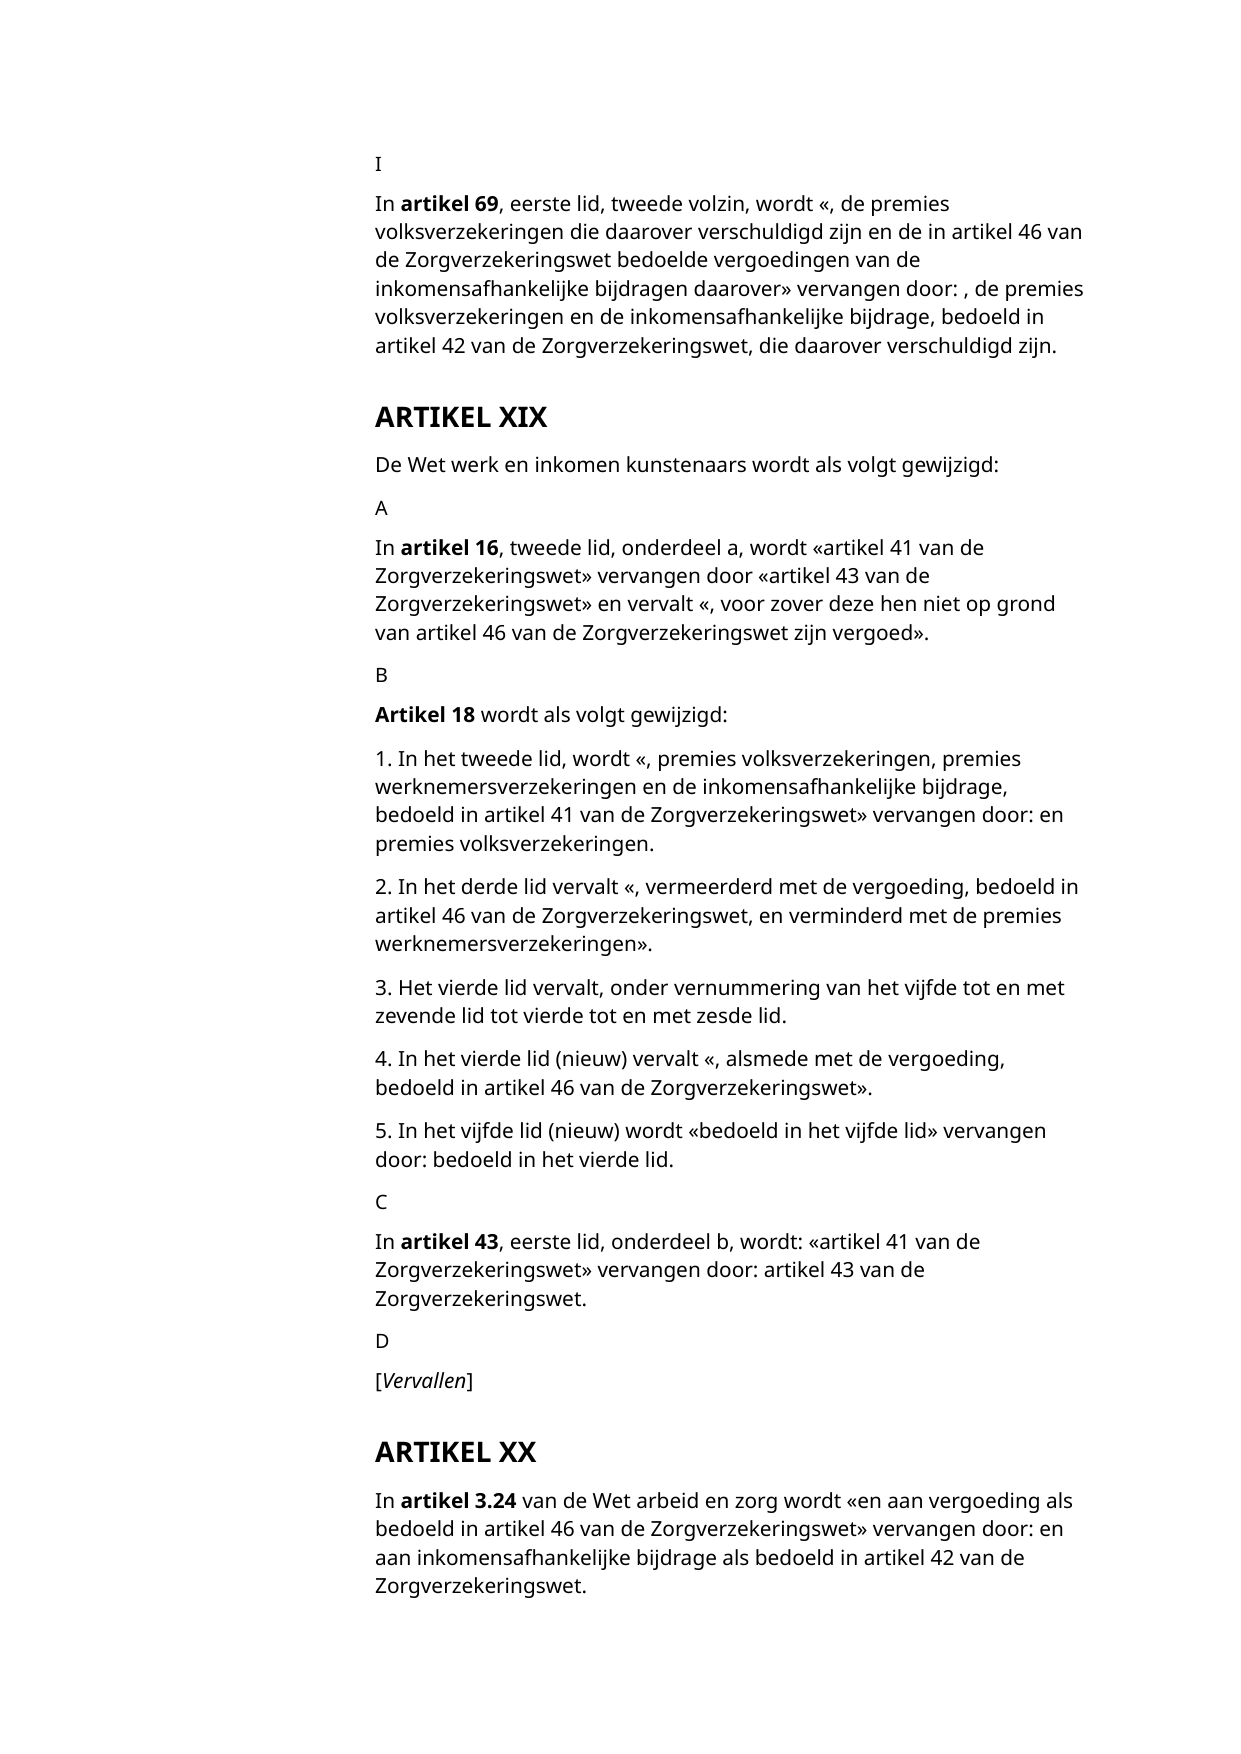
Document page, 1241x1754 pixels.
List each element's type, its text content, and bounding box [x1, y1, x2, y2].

text De Wet werk en inkomen kunstenaars wordt als volgt gewijzigd: [375, 451, 1090, 479]
text A [375, 494, 1090, 521]
text In artikel 69, eerste lid, tweede volzin, wordt «, de premies volksverzekeringen die daarover verschuldigd zijn en de in artikel 46 van de Zorgverzekeringswet bedoelde vergoedingen van de inkomensafhankelijke bijdragen daarover» vervangen door: , de premies volksverzekeringen en de inkomensafhankelijke bijdrage, bedoeld in artikel 42 van de Zorgverzekeringswet, die daarover verschuldigd zijn. [375, 189, 1090, 359]
text 2. In het derde lid vervalt «, vermeerderd met de vergoeding, bedoeld in artikel 46 van de Zorgverzekeringswet, en verminderd met de premies werknemersverzekeringen». [375, 872, 1090, 958]
text I [375, 150, 1090, 177]
text In artikel 16, tweede lid, onderdeel a, wordt «artikel 41 van de Zorgverzekeringswet» vervangen door «artikel 43 van de Zorgverzekeringswet» en vervalt «, voor zover deze hen niet op grond van artikel 46 van de Zorgverzekeringswet zijn vergoed». [375, 533, 1090, 646]
text 1. In het tweede lid, wordt «, premies volksverzekeringen, premies werknemersverzekeringen en de inkomensafhankelijke bijdrage, bedoeld in artikel 41 van de Zorgverzekeringswet» vervangen door: en premies volksverzekeringen. [375, 744, 1090, 857]
text Artikel 18 wordt als volgt gewijzigd: [375, 700, 1090, 729]
subtitle ARTIKEL XIX [375, 397, 1090, 436]
text 5. In het vijfde lid (nieuw) wordt «bedoeld in het vijfde lid» vervangen door: bedoeld in het vierde lid. [375, 1116, 1090, 1173]
text In artikel 3.24 van de Wet arbeid en zorg wordt «en aan vergoeding als bedoeld in artikel 46 van de Zorgverzekeringswet» vervangen door: en aan inkomensafhankelijke bijdrage als bedoeld in artikel 42 van de Zorgverzekeringswet. [375, 1486, 1090, 1599]
text C [375, 1188, 1090, 1215]
text D [375, 1327, 1090, 1354]
text B [375, 661, 1090, 688]
text [Vervallen] [375, 1366, 1090, 1394]
text 3. Het vierde lid vervalt, onder vernummering van het vijfde tot en met zevende lid tot vierde tot en met zesde lid. [375, 973, 1090, 1029]
subtitle ARTIKEL XX [375, 1432, 1090, 1471]
text 4. In het vierde lid (nieuw) vervalt «, alsmede met de vergoeding, bedoeld in artikel 46 van de Zorgverzekeringswet». [375, 1044, 1090, 1101]
text In artikel 43, eerste lid, onderdeel b, wordt: «artikel 41 van de Zorgverzekeringswet» vervangen door: artikel 43 van de Zorgverzekeringswet. [375, 1227, 1090, 1312]
